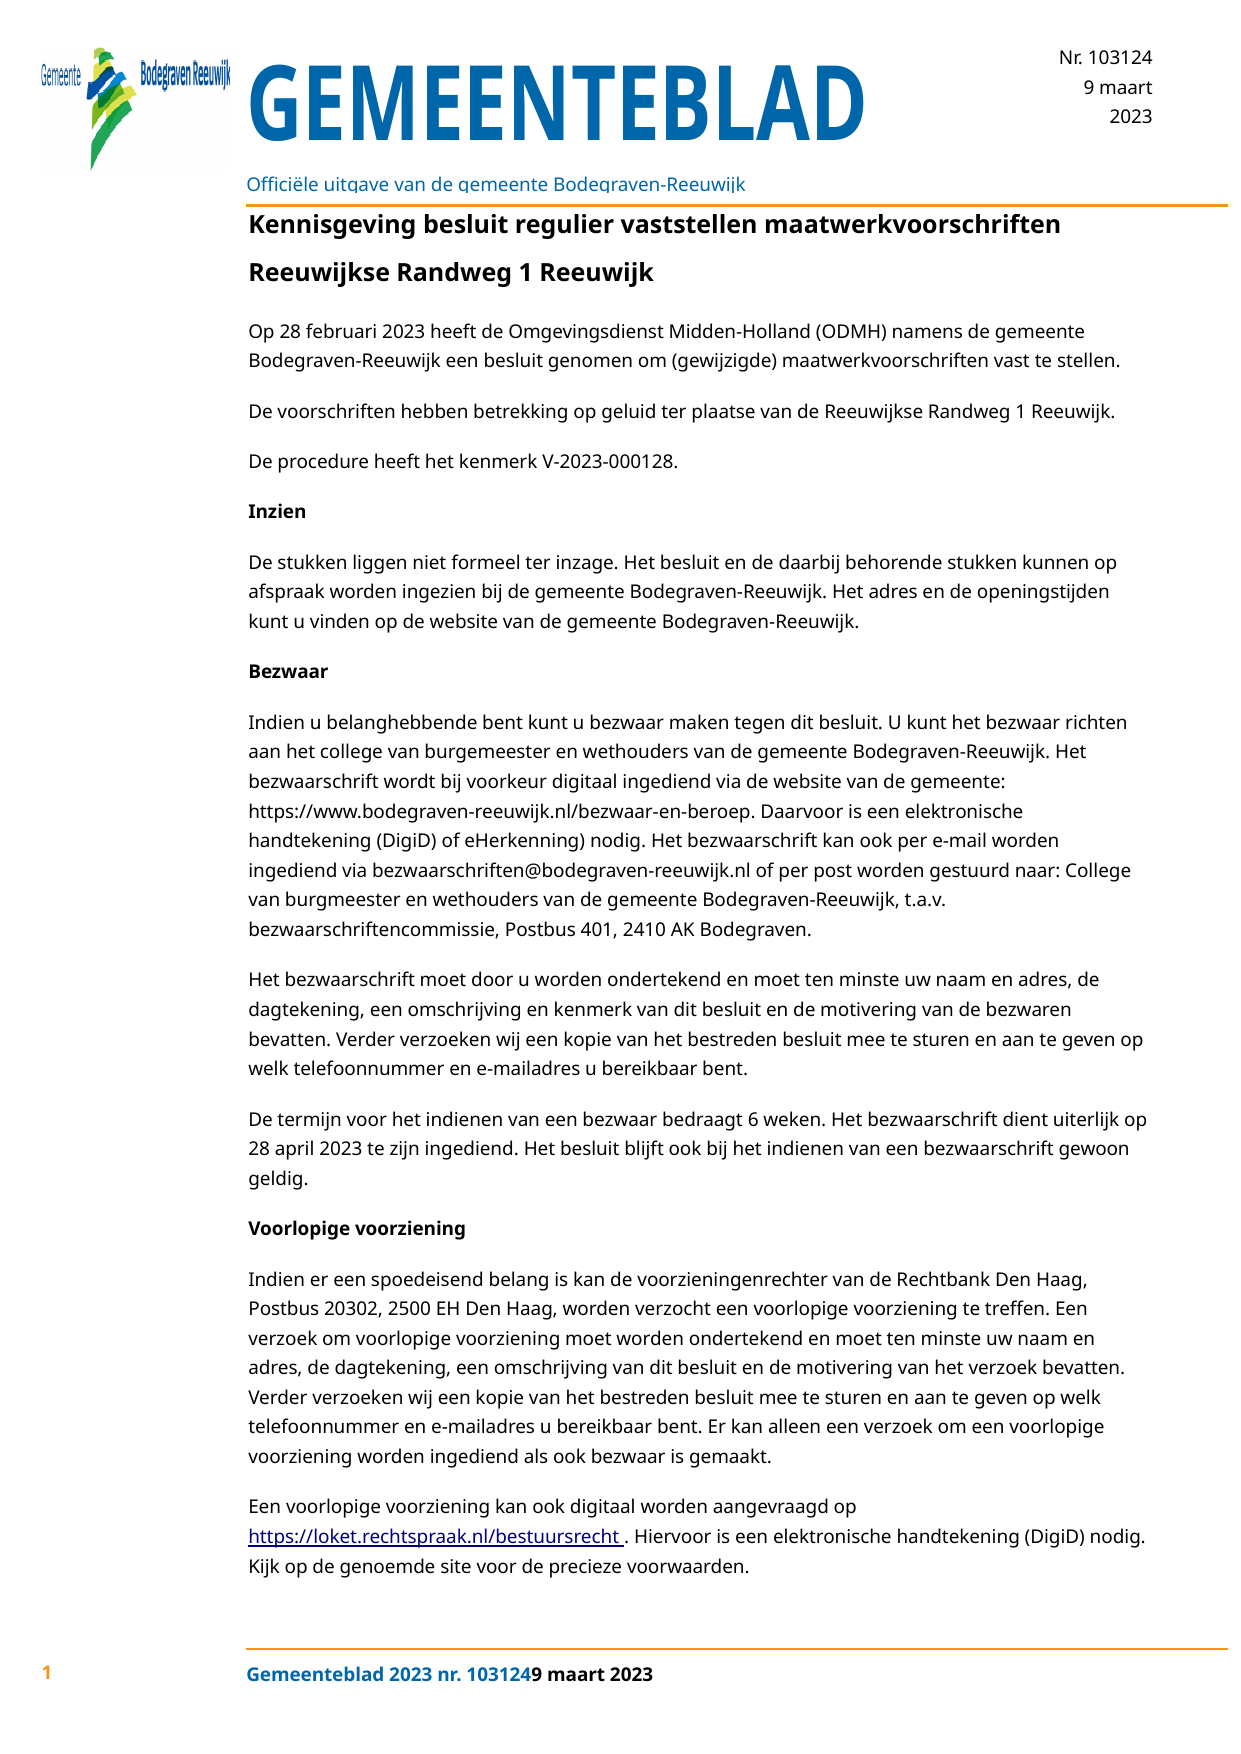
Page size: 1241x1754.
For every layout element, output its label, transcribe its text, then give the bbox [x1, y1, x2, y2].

text Het bezwaarschrift moet door u worden ondertekend en moet ten minste uw naam en adres, de dagtekening, een omschrijving en kenmerk van dit besluit en de motivering van de bezwaren bevatten. Verder verzoeken wij een kopie van het bestreden besluit mee te sturen en aan te geven op welk telefoonnummer en e-mailadres u bereikbaar bent. [248, 967, 1152, 1081]
text Voorlopige voorziening [248, 1215, 1152, 1241]
text De voorschriften hebben betrekking op geluid ter plaatse van de Reeuwijkse Randweg 1 Reeuwijk. [248, 398, 1152, 424]
text De stukken liggen niet formeel ter inzage. Het besluit en de daarbij behorende stukken kunnen op afspraak worden ingezien bij de gemeente Bodegraven-Reeuwijk. Het adres en de openingstijden kunt u vinden op de website van de gemeente Bodegraven-Reeuwijk. [248, 549, 1152, 634]
text De procedure heeft het kenmerk V-2023-000128. [248, 448, 1152, 474]
text De termijn voor het indienen van een bezwaar bedraagt 6 weken. Het bezwaarschrift dient uiterlijk op 28 april 2023 te zijn ingediend. Het besluit blijft ook bij het indienen van een bezwaarschrift gewoon geldig. [248, 1106, 1152, 1191]
text Indien er een spoedeisend belang is kan de voorzieningenrechter van de Rechtbank Den Haag, Postbus 20302, 2500 EH Den Haag, worden verzocht een voorlopige voorziening te treffen. Een verzoek om voorlopige voorziening moet worden ondertekend en moet ten minste uw naam en adres, de dagtekening, een omschrijving van dit besluit en de motivering van het verzoek bevatten. Verder verzoeken wij een kopie van het bestreden besluit mee te sturen en aan te geven op welk telefoonnummer en e-mailadres u bereikbaar bent. Er kan alleen een verzoek om een voorlopige voorziening worden ingediend als ook bezwaar is gemaakt. [248, 1266, 1152, 1469]
picture [41, 47, 231, 172]
text Bezwaar [248, 659, 1152, 684]
text Kennisgeving besluit regulier vaststellen maatwerkvoorschriften Reeuwijkse Randweg 1 Reeuwijk [248, 207, 1152, 288]
text Inzien [248, 499, 1152, 524]
text Een voorlopige voorziening kan ook digitaal worden aangevraagd op https://loket.rechtspraak.nl/bestuursrecht . Hiervoor is een elektronische handtekening (DigiD) nodig. Kijk op de genoemde site voor de precieze voorwaarden. [248, 1494, 1152, 1579]
text Op 28 februari 2023 heeft de Omgevingsdienst Midden-Holland (ODMH) namens de gemeente Bodegraven-Reeuwijk een besluit genomen om (gewijzigde) maatwerkvoorschriften vast te stellen. [248, 318, 1152, 373]
text Indien u belanghebbende bent kunt u bezwaar maken tegen dit besluit. U kunt het bezwaar richten aan het college van burgemeester en wethouders van de gemeente Bodegraven-Reeuwijk. Het bezwaarschrift wordt bij voorkeur digitaal ingediend via de website van de gemeente: https://www.bodegraven-reeuwijk.nl/bezwaar-en-beroep. Daarvoor is een elektronische handtekening (DigiD) of eHerkenning) nodig. Het bezwaarschrift kan ook per e-mail worden ingediend via bezwaarschriften@bodegraven-reeuwijk.nl of per post worden gestuurd naar: College van burgmeester en wethouders van de gemeente Bodegraven-Reeuwijk, t.a.v. bezwaarschriftencommissie, Postbus 401, 2410 AK Bodegraven. [248, 709, 1152, 942]
